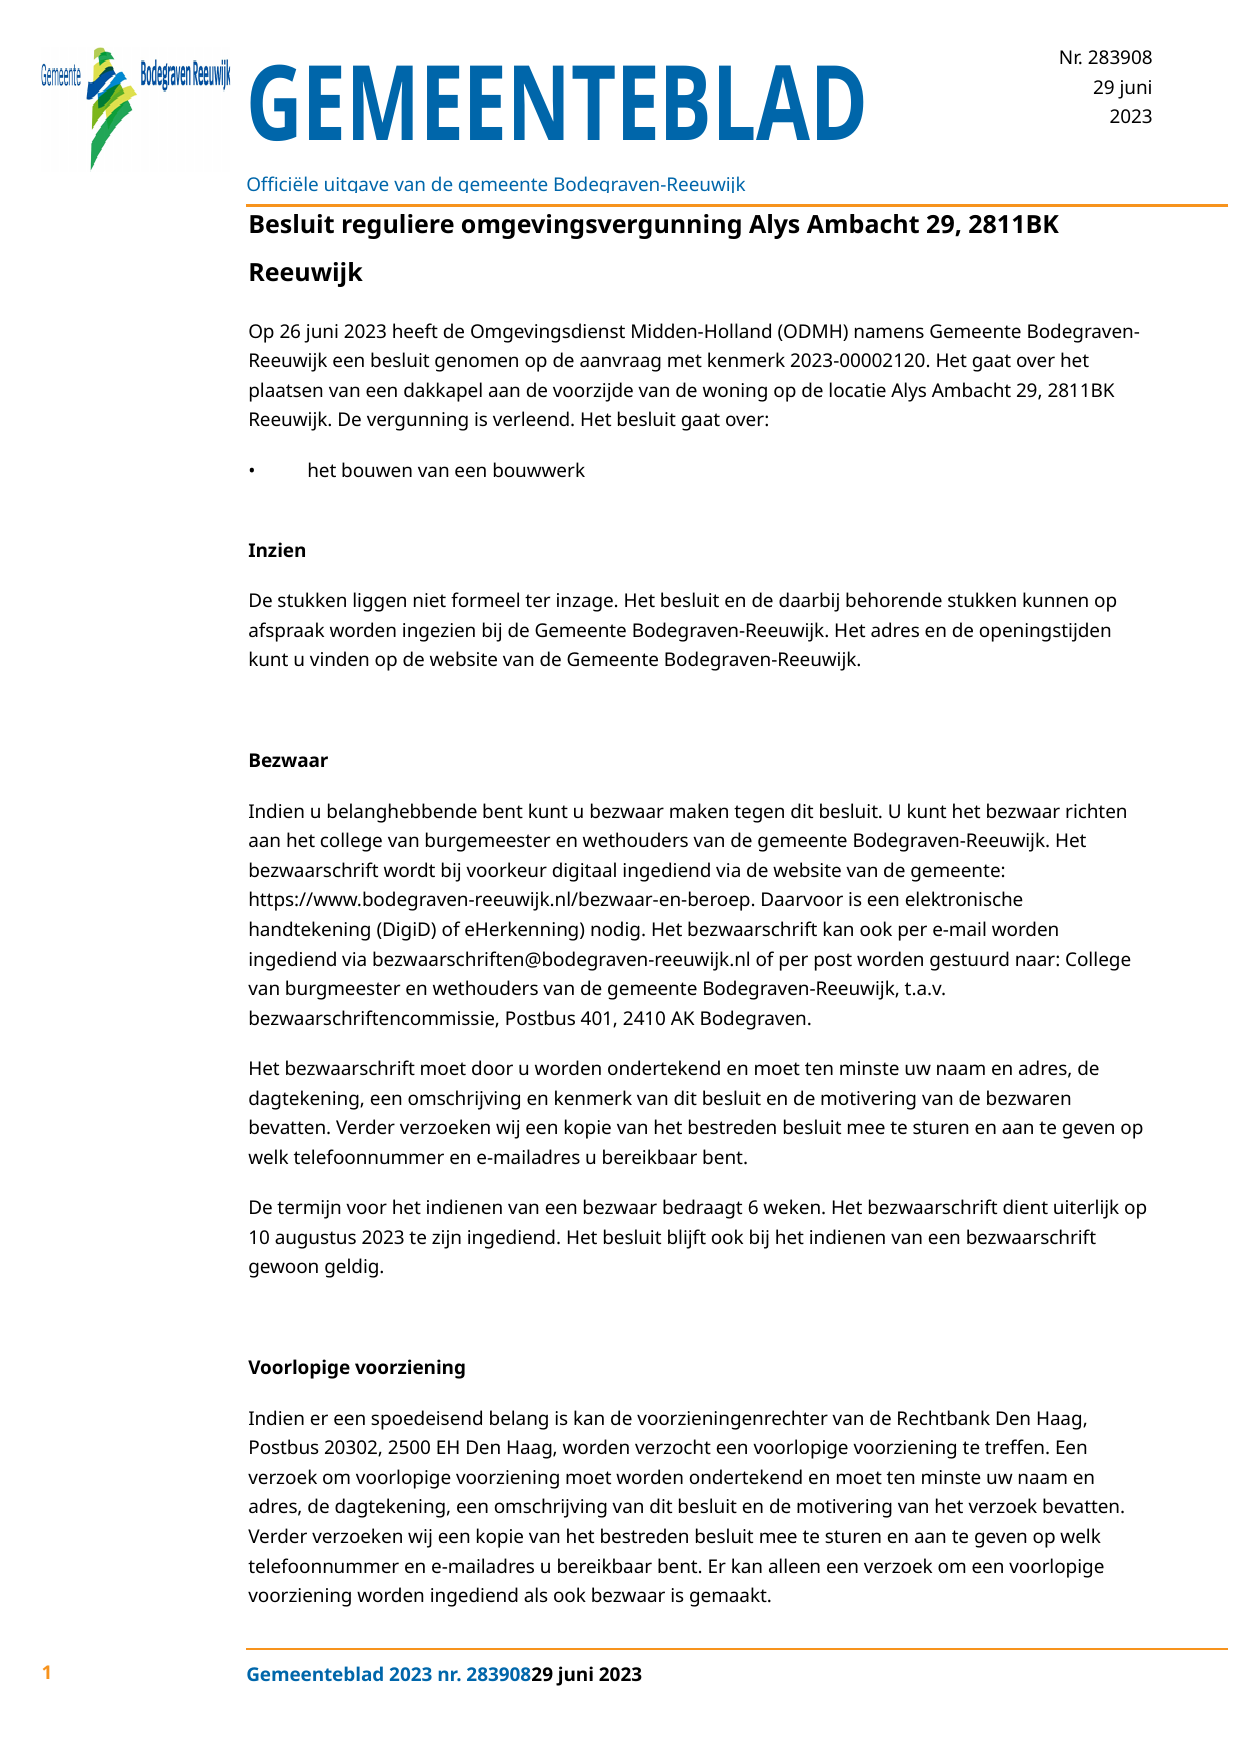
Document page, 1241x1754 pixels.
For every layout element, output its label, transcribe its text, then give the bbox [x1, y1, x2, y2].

text Indien u belanghebbende bent kunt u bezwaar maken tegen dit besluit. U kunt het bezwaar richten aan het college van burgemeester en wethouders van de gemeente Bodegraven-Reeuwijk. Het bezwaarschrift wordt bij voorkeur digitaal ingediend via de website van de gemeente: https://www.bodegraven-reeuwijk.nl/bezwaar-en-beroep. Daarvoor is een elektronische handtekening (DigiD) of eHerkenning) nodig. Het bezwaarschrift kan ook per e-mail worden ingediend via bezwaarschriften@bodegraven-reeuwijk.nl of per post worden gestuurd naar: College van burgmeester en wethouders van de gemeente Bodegraven-Reeuwijk, t.a.v. bezwaarschriftencommissie, Postbus 401, 2410 AK Bodegraven. [248, 798, 1152, 1031]
list het bouwen van een bouwwerk [248, 457, 1152, 483]
text Besluit reguliere omgevingsvergunning Alys Ambacht 29, 2811BK Reeuwijk [248, 207, 1152, 288]
text Inzien [248, 537, 1152, 563]
text De stukken liggen niet formeel ter inzage. Het besluit en de daarbij behorende stukken kunnen op afspraak worden ingezien bij de Gemeente Bodegraven-Reeuwijk. Het adres en de openingstijden kunt u vinden op de website van de Gemeente Bodegraven-Reeuwijk. [248, 587, 1152, 672]
text Bezwaar [248, 747, 1152, 773]
text Het bezwaarschrift moet door u worden ondertekend en moet ten minste uw naam en adres, de dagtekening, een omschrijving en kenmerk van dit besluit en de motivering van de bezwaren bevatten. Verder verzoeken wij een kopie van het bestreden besluit mee te sturen en aan te geven op welk telefoonnummer en e-mailadres u bereikbaar bent. [248, 1055, 1152, 1170]
text Voorlopige voorziening [248, 1354, 1152, 1380]
text Op 26 juni 2023 heeft de Omgevingsdienst Midden-Holland (ODMH) namens Gemeente Bodegraven-Reeuwijk een besluit genomen op de aanvraag met kenmerk 2023-00002120. Het gaat over het plaatsen van een dakkapel aan de voorzijde van de woning op de locatie Alys Ambacht 29, 2811BK Reeuwijk. De vergunning is verleend. Het besluit gaat over: [248, 318, 1152, 432]
text Indien er een spoedeisend belang is kan de voorzieningenrechter van de Rechtbank Den Haag, Postbus 20302, 2500 EH Den Haag, worden verzocht een voorlopige voorziening te treffen. Een verzoek om voorlopige voorziening moet worden ondertekend en moet ten minste uw naam en adres, de dagtekening, een omschrijving van dit besluit en de motivering van het verzoek bevatten. Verder verzoeken wij een kopie van het bestreden besluit mee te sturen en aan te geven op welk telefoonnummer en e-mailadres u bereikbaar bent. Er kan alleen een verzoek om een voorlopige voorziening worden ingediend als ook bezwaar is gemaakt. [248, 1405, 1152, 1608]
picture [41, 47, 231, 172]
text De termijn voor het indienen van een bezwaar bedraagt 6 weken. Het bezwaarschrift dient uiterlijk op 10 augustus 2023 te zijn ingediend. Het besluit blijft ook bij het indienen van een bezwaarschrift gewoon geldig. [248, 1194, 1152, 1279]
